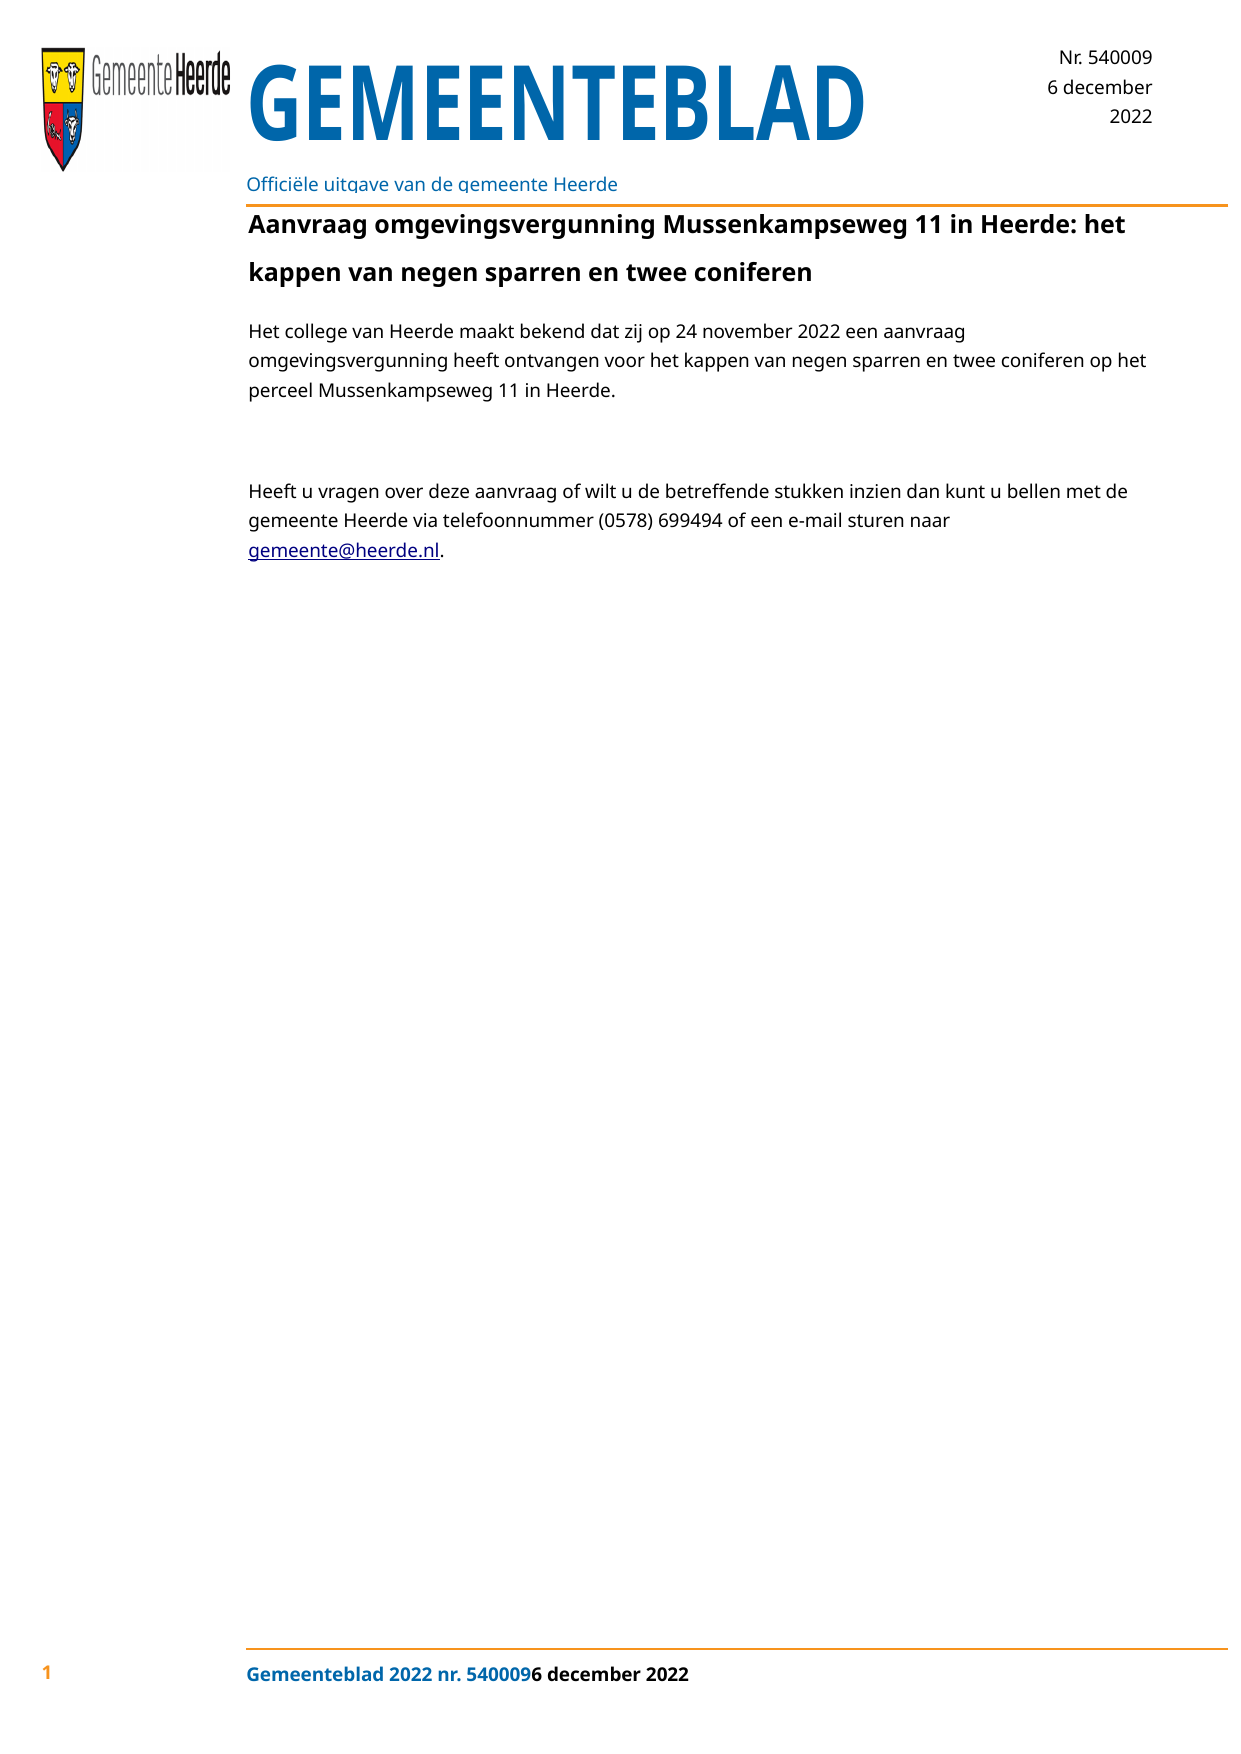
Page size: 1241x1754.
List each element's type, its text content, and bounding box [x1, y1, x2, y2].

text Aanvraag omgevingsvergunning Mussenkampseweg 11 in Heerde: het kappen van negen sparren en twee coniferen [248, 207, 1152, 288]
text Heeft u vragen over deze aanvraag of wilt u de betreffende stukken inzien dan kunt u bellen met de gemeente Heerde via telefoonnummer (0578) 699494 of een e-mail sturen naar gemeente@heerde.nl. [248, 478, 1152, 563]
picture [41, 47, 231, 172]
text Het college van Heerde maakt bekend dat zij op 24 november 2022 een aanvraag omgevingsvergunning heeft ontvangen voor het kappen van negen sparren en twee coniferen op het perceel Mussenkampseweg 11 in Heerde. [248, 318, 1152, 403]
